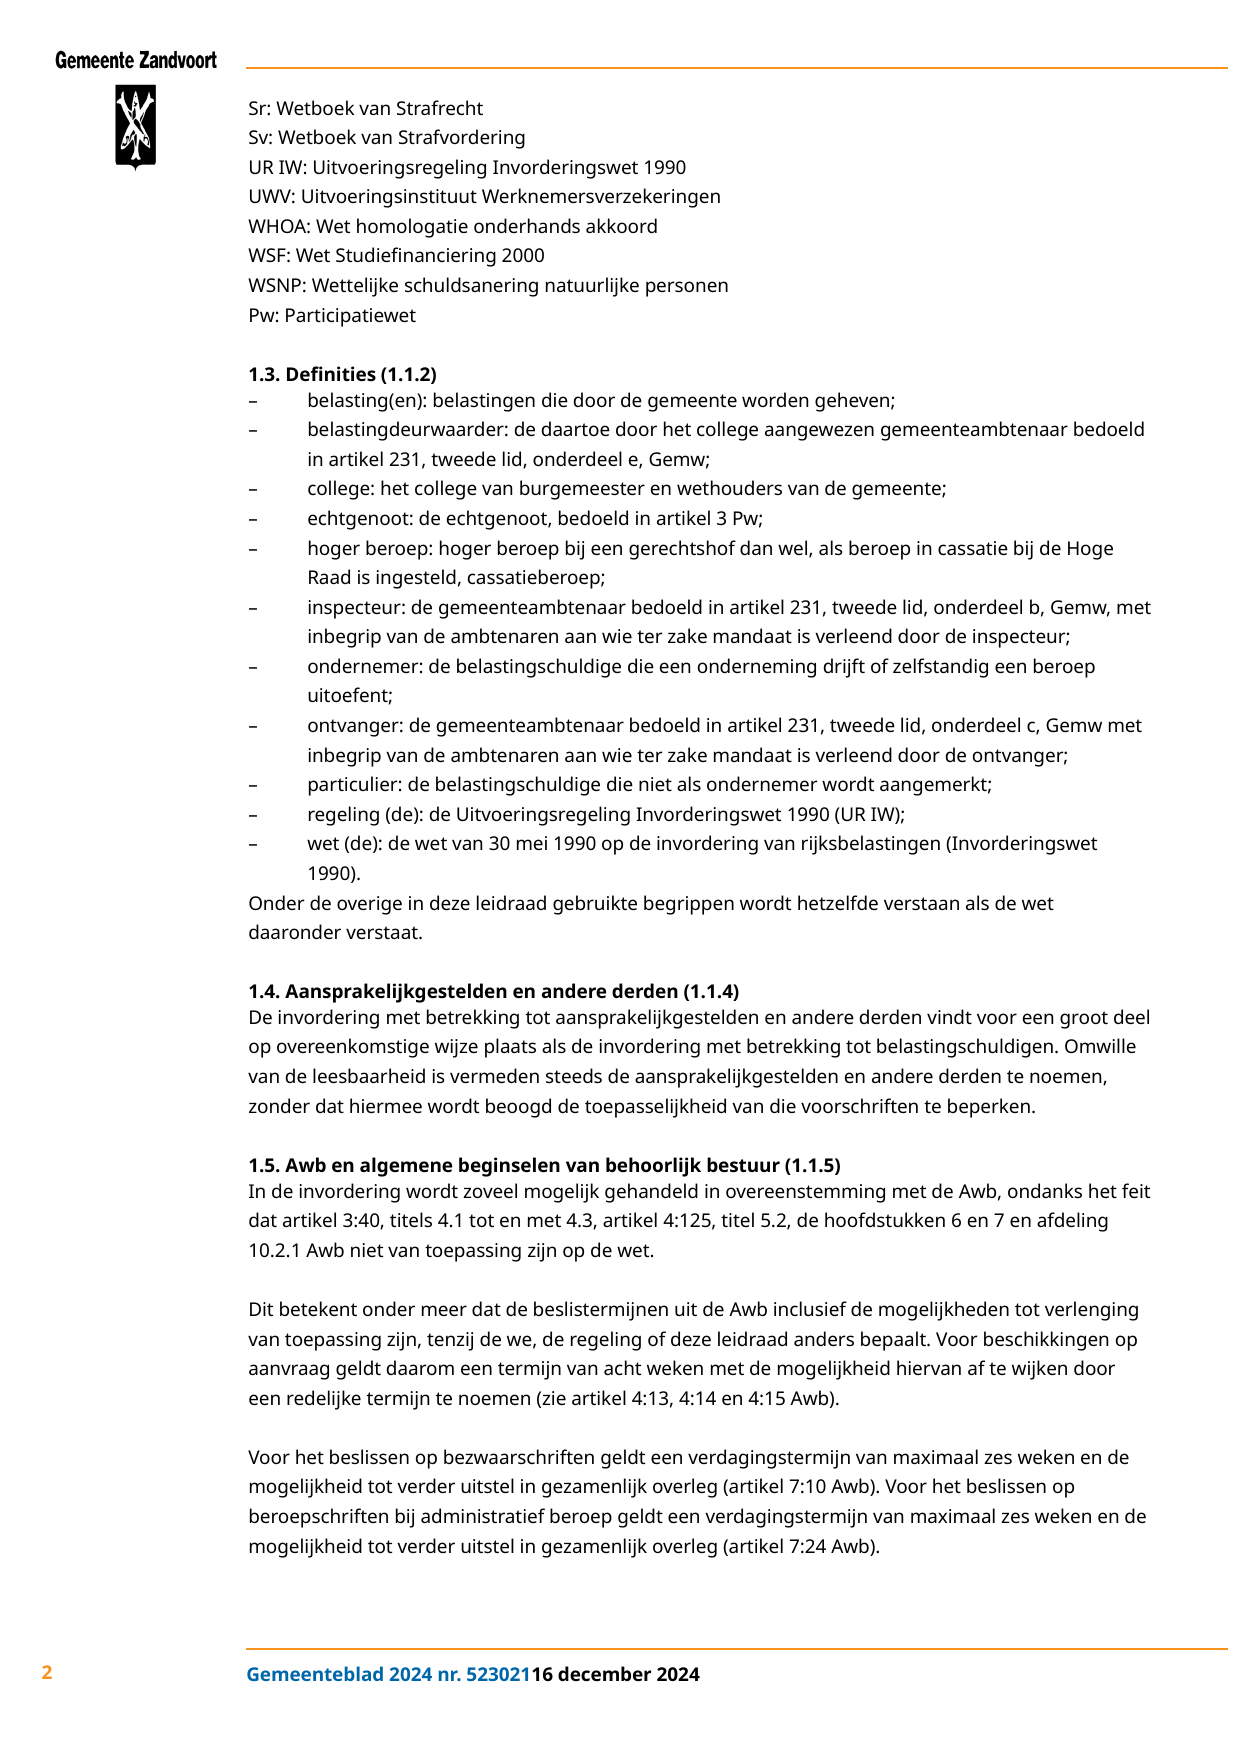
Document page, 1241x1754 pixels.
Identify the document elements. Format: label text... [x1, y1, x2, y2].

list belastingdeurwaarder: de daartoe door het college aangewezen gemeenteambtenaar bedoeld in artikel 231, tweede lid, onderdeel e, Gemw; [248, 416, 1152, 472]
text Sr: Wetboek van Strafrecht [248, 95, 1152, 121]
list particulier: de belastingschuldige die niet als ondernemer wordt aangemerkt; [248, 771, 1152, 797]
text Sv: Wetboek van Strafvordering [248, 124, 1152, 150]
list regeling (de): de Uitvoeringsregeling Invorderingswet 1990 (UR IW); [248, 801, 1152, 827]
text De invordering met betrekking tot aansprakelijkgestelden en andere derden vindt voor een groot deel op overeenkomstige wijze plaats als de invordering met betrekking tot belastingschuldigen. Omwille van de leesbaarheid is vermeden steeds de aansprakelijkgestelden en andere derden te noemen, zonder dat hiermee wordt beoogd de toepasselijkheid van die voorschriften te beperken. [248, 1004, 1152, 1119]
text Voor het beslissen op bezwaarschriften geldt een verdagingstermijn van maximaal zes weken en de mogelijkheid tot verder uitstel in gezamenlijk overleg (artikel 7:10 Awb). Voor het beslissen op beroepschriften bij administratief beroep geldt een verdagingstermijn van maximaal zes weken en de mogelijkheid tot verder uitstel in gezamenlijk overleg (artikel 7:24 Awb). [248, 1444, 1152, 1558]
list hoger beroep: hoger beroep bij een gerechtshof dan wel, als beroep in cassatie bij de Hoge Raad is ingesteld, cassatieberoep; [248, 535, 1152, 590]
list wet (de): de wet van 30 mei 1990 op de invordering van rijksbelastingen (Invorderingswet 1990). [248, 831, 1152, 886]
text 1.3. Definities (1.1.2) [248, 361, 1152, 387]
text WSF: Wet Studiefinanciering 2000 [248, 243, 1152, 268]
text Pw: Participatiewet [248, 302, 1152, 328]
list belasting(en): belastingen die door de gemeente worden geheven; [248, 387, 1152, 412]
text Dit betekent onder meer dat de beslistermijnen uit de Awb inclusief de mogelijkheden tot verlenging van toepassing zijn, tenzij de we, de regeling of deze leidraad anders bepaalt. Voor beschikkingen op aanvraag geldt daarom een termijn van acht weken met de mogelijkheid hiervan af te wijken door een redelijke termijn te noemen (zie artikel 4:13, 4:14 en 4:15 Awb). [248, 1296, 1152, 1411]
text In de invordering wordt zoveel mogelijk gehandeld in overeenstemming met de Awb, ondanks het feit dat artikel 3:40, titels 4.1 tot en met 4.3, artikel 4:125, titel 5.2, de hoofdstukken 6 en 7 en afdeling 10.2.1 Awb niet van toepassing zijn op de wet. [248, 1178, 1152, 1263]
text WHOA: Wet homologatie onderhands akkoord [248, 213, 1152, 239]
text 1.4. Aansprakelijkgestelden en andere derden (1.1.4) [248, 978, 1152, 1004]
text Onder de overige in deze leidraad gebruikte begrippen wordt hetzelfde verstaan als de wet daaronder verstaat. [248, 890, 1152, 945]
list echtgenoot: de echtgenoot, bedoeld in artikel 3 Pw; [248, 505, 1152, 531]
text WSNP: Wettelijke schuldsanering natuurlijke personen [248, 272, 1152, 298]
text UR IW: Uitvoeringsregeling Invorderingswet 1990 [248, 154, 1152, 180]
text 1.5. Awb en algemene beginselen van behoorlijk bestuur (1.1.5) [248, 1152, 1152, 1178]
list ontvanger: de gemeenteambtenaar bedoeld in artikel 231, tweede lid, onderdeel c, Gemw met inbegrip van de ambtenaren aan wie ter zake mandaat is verleend door de ontvanger; [248, 712, 1152, 767]
list inspecteur: de gemeenteambtenaar bedoeld in artikel 231, tweede lid, onderdeel b, Gemw, met inbegrip van de ambtenaren aan wie ter zake mandaat is verleend door de inspecteur; [248, 594, 1152, 649]
picture [41, 47, 231, 172]
text UWV: Uitvoeringsinstituut Werknemersverzekeringen [248, 183, 1152, 209]
list college: het college van burgemeester en wethouders van de gemeente; [248, 476, 1152, 501]
list ondernemer: de belastingschuldige die een onderneming drijft of zelfstandig een beroep uitoefent; [248, 653, 1152, 708]
